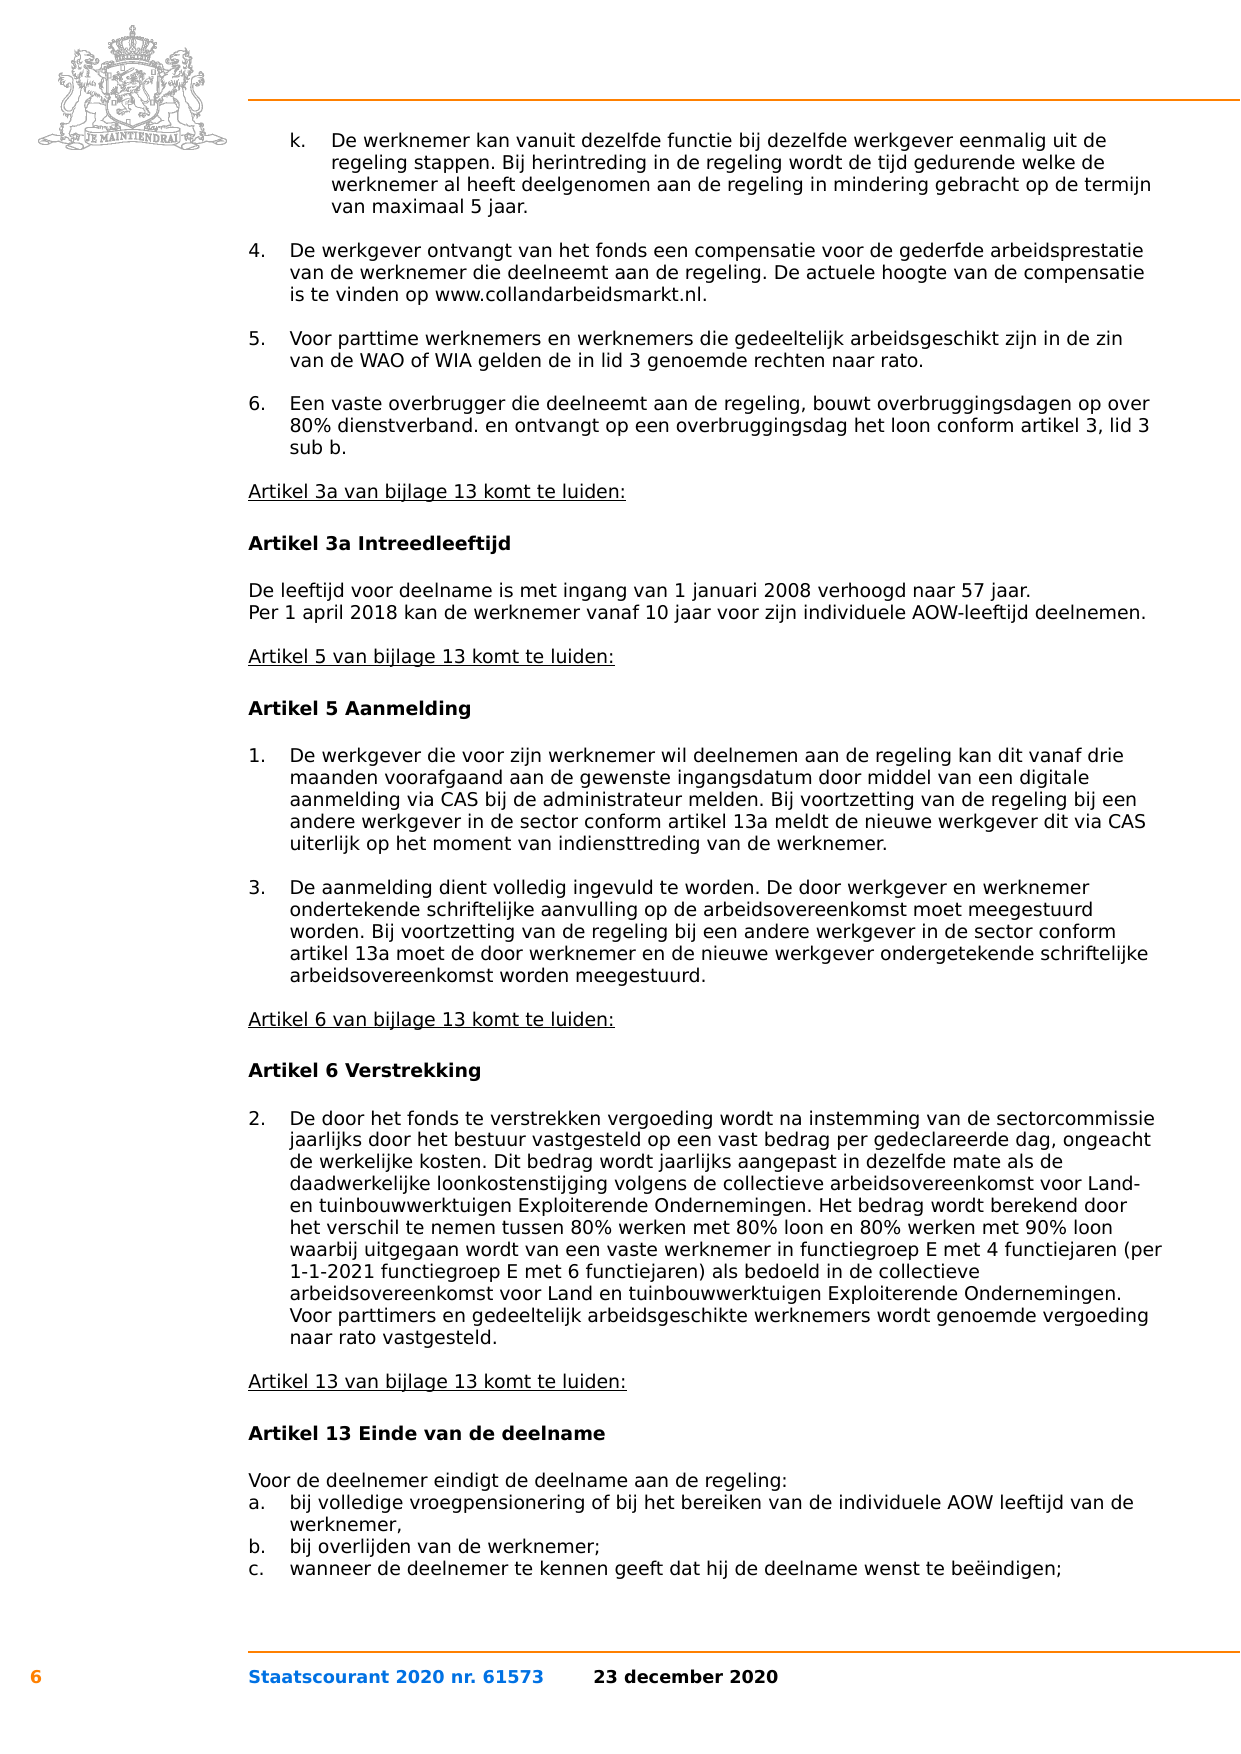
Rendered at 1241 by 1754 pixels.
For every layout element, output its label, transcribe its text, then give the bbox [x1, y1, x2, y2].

text Voor de deelnemer eindigt de deelname aan de regeling: [248, 1470, 1163, 1492]
text Artikel 5 van bijlage 13 komt te luiden: [248, 646, 1163, 668]
text Per 1 april 2018 kan de werknemer vanaf 10 jaar voor zijn individuele AOW-leeftijd deelnemen. [248, 602, 1163, 624]
subtitle Artikel 6 Verstrekking [248, 1060, 1163, 1082]
text Artikel 6 van bijlage 13 komt te luiden: [248, 1008, 1163, 1030]
text b. bij overlijden van de werknemer; [248, 1536, 1163, 1558]
text 6. Een vaste overbrugger die deelneemt aan de regeling, bouwt overbruggingsdagen op over 80% dienstverband. en ontvangt op een overbruggingsdag het loon conform artikel 3, lid 3 sub b. [248, 393, 1163, 459]
text 1. De werkgever die voor zijn werknemer wil deelnemen aan de regeling kan dit vanaf drie maanden voorafgaand aan de gewenste ingangsdatum door middel van een digitale aanmelding via CAS bij de administrateur melden. Bij voortzetting van de regeling bij een andere werkgever in de sector conform artikel 13a meldt de nieuwe werkgever dit via CAS uiterlijk op het moment van indiensttreding van de werknemer. [248, 745, 1163, 855]
text Artikel 3a van bijlage 13 komt te luiden: [248, 481, 1163, 503]
text 4. De werkgever ontvangt van het fonds een compensatie voor de gederfde arbeidsprestatie van de werknemer die deelneemt aan de regeling. De actuele hoogte van de compensatie is te vinden op www.collandarbeidsmarkt.nl. [248, 240, 1163, 306]
text 3. De aanmelding dient volledig ingevuld te worden. De door werkgever en werknemer ondertekende schriftelijke aanvulling op de arbeidsovereenkomst moet meegestuurd worden. Bij voortzetting van de regeling bij een andere werkgever in de sector conform artikel 13a moet de door werknemer en de nieuwe werkgever ondergetekende schriftelijke arbeidsovereenkomst worden meegestuurd. [248, 877, 1163, 987]
text De leeftijd voor deelname is met ingang van 1 januari 2008 verhoogd naar 57 jaar. [248, 580, 1163, 602]
text c. wanneer de deelnemer te kennen geeft dat hij de deelname wenst te beëindigen; [248, 1558, 1163, 1580]
text k. De werknemer kan vanuit dezelfde functie bij dezelfde werkgever eenmalig uit de regeling stappen. Bij herintreding in de regeling wordt de tijd gedurende welke de werknemer al heeft deelgenomen aan de regeling in mindering gebracht op de termijn van maximaal 5 jaar. [289, 130, 1163, 218]
text 2. De door het fonds te verstrekken vergoeding wordt na instemming van de sectorcommissie jaarlijks door het bestuur vastgesteld op een vast bedrag per gedeclareerde dag, ongeacht de werkelijke kosten. Dit bedrag wordt jaarlijks aangepast in dezelfde mate als de daadwerkelijke loonkostenstijging volgens de collectieve arbeidsovereenkomst voor Land- en tuinbouwwerktuigen Exploiterende Ondernemingen. Het bedrag wordt berekend door het verschil te nemen tussen 80% werken met 80% loon en 80% werken met 90% loon waarbij uitgegaan wordt van een vaste werknemer in functiegroep E met 4 functiejaren (per 1-1-2021 functiegroep E met 6 functiejaren) als bedoeld in de collectieve arbeidsovereenkomst voor Land en tuinbouwwerktuigen Exploiterende Ondernemingen. [248, 1107, 1163, 1305]
text Artikel 13 van bijlage 13 komt te luiden: [248, 1371, 1163, 1393]
text Voor parttimers en gedeeltelijk arbeidsgeschikte werknemers wordt genoemde vergoeding naar rato vastgesteld. [289, 1305, 1163, 1349]
subtitle Artikel 13 Einde van de deelname [248, 1423, 1163, 1445]
text 5. Voor parttime werknemers en werknemers die gedeeltelijk arbeidsgeschikt zijn in de zin van de WAO of WIA gelden de in lid 3 genoemde rechten naar rato. [248, 327, 1163, 371]
subtitle Artikel 3a Intreedleeftijd [248, 533, 1163, 555]
picture [38, 25, 227, 150]
text a. bij volledige vroegpensionering of bij het bereiken van de individuele AOW leeftijd van de werknemer, [248, 1492, 1163, 1536]
subtitle Artikel 5 Aanmelding [248, 698, 1163, 720]
